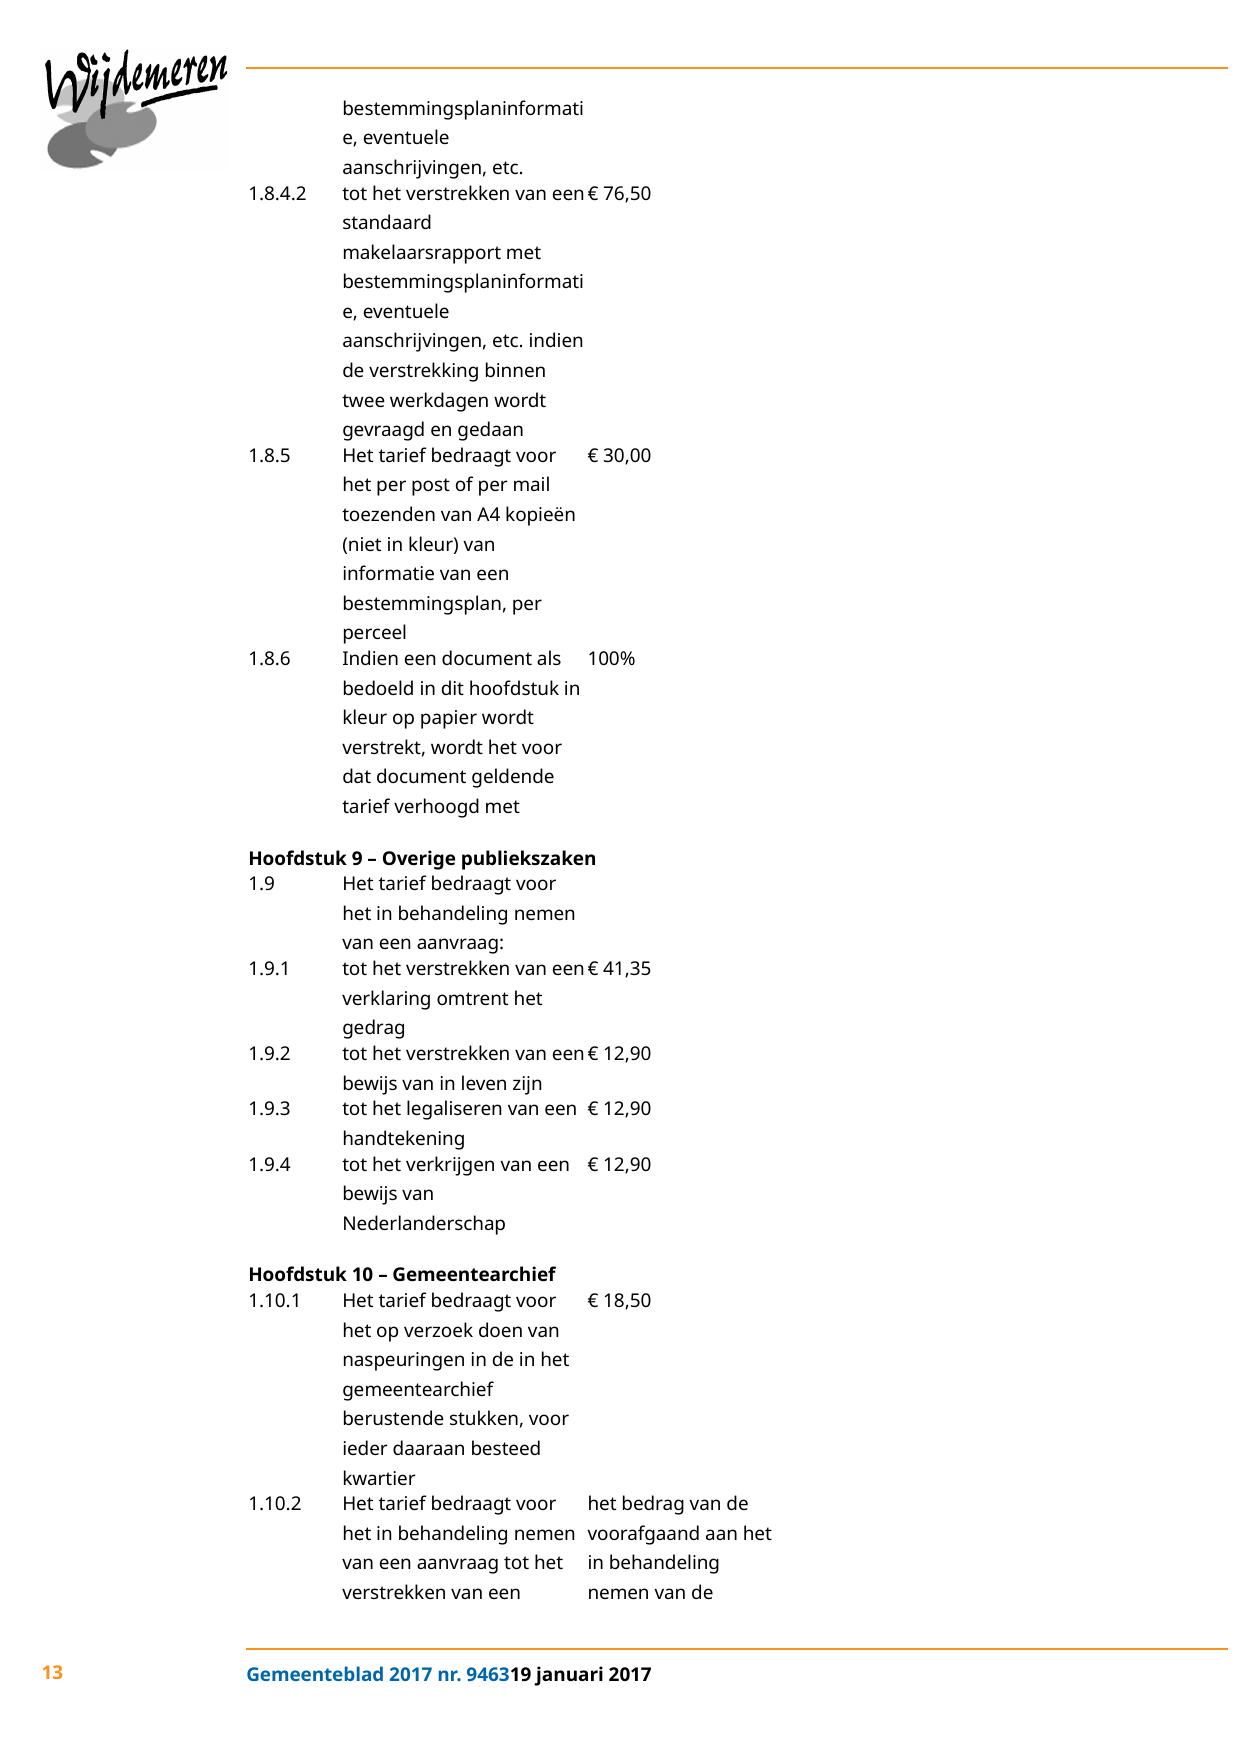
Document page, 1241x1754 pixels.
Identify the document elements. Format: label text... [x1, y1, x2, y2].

table_cell tot het verstrekken van een verklaring omtrent het gedrag [342, 955, 587, 1040]
table_cell tot het verstrekken van een standaard makelaarsrapport met bestemmingsplaninformatie, eventuele aanschrijvingen, etc. indien de verstrekking binnen twee werkdagen wordt gevraagd en gedaan [342, 180, 587, 442]
table_cell [681, 1151, 775, 1236]
table_cell [681, 1261, 775, 1287]
table_cell € 12,90 [587, 1096, 681, 1151]
table_cell € 18,50 [587, 1287, 681, 1490]
table_cell 1.9.2 [248, 1040, 342, 1096]
table_cell [248, 95, 342, 180]
table_cell 1.8.6 [248, 645, 342, 819]
table_cell € 76,50 [587, 180, 681, 442]
table_cell [681, 645, 775, 819]
table_cell tot het verstrekken van een bewijs van in leven zijn [342, 1040, 587, 1096]
table_cell € 12,90 [587, 1040, 681, 1096]
table_cell [681, 819, 775, 845]
table_cell Hoofdstuk 10 – Gemeentearchief [248, 1261, 681, 1287]
table_cell tot het legaliseren van een handtekening [342, 1096, 587, 1151]
table_cell Hoofdstuk 9 – Overige publiekszaken [248, 845, 681, 870]
table_cell 100% [587, 645, 681, 819]
table_cell [587, 1236, 681, 1261]
table_cell € 12,90 [587, 1151, 681, 1236]
table_cell [342, 1236, 587, 1261]
table_cell [248, 1236, 342, 1261]
table_cell [587, 870, 681, 955]
table_cell [681, 442, 775, 645]
table_cell 1.8.5 [248, 442, 342, 645]
picture [41, 47, 231, 172]
table_cell [681, 845, 775, 870]
table_cell Het tarief bedraagt voor het op verzoek doen van naspeuringen in de in het gemeentearchief berustende stukken, voor ieder daaraan besteed kwartier [342, 1287, 587, 1490]
table_cell [681, 1096, 775, 1151]
table_cell [681, 955, 775, 1040]
table_cell [681, 870, 775, 955]
table_cell het bedrag van de voorafgaand aan het in behandeling nemen van de [587, 1490, 775, 1605]
table_cell tot het verkrijgen van een bewijs van Nederlanderschap [342, 1151, 587, 1236]
table_cell € 30,00 [587, 442, 681, 645]
table_cell [681, 95, 775, 180]
table_cell [681, 1040, 775, 1096]
table_cell € 41,35 [587, 955, 681, 1040]
table_cell 1.9.1 [248, 955, 342, 1040]
table_cell [248, 819, 342, 845]
table_cell [681, 180, 775, 442]
table_cell Indien een document als bedoeld in dit hoofdstuk in kleur op papier wordt verstrekt, wordt het voor dat document geldende tarief verhoogd met [342, 645, 587, 819]
table_cell [587, 95, 681, 180]
table_cell Het tarief bedraagt voor het per post of per mail toezenden van A4 kopieën (niet in kleur) van informatie van een bestemmingsplan, per perceel [342, 442, 587, 645]
table_cell 1.8.4.2 [248, 180, 342, 442]
table_cell bestemmingsplaninformatie, eventuele aanschrijvingen, etc. [342, 95, 587, 180]
table_cell Het tarief bedraagt voor het in behandeling nemen van een aanvraag tot het verstrekken van een [342, 1490, 587, 1605]
table_cell 1.10.2 [248, 1490, 342, 1605]
table_cell 1.9.4 [248, 1151, 342, 1236]
table_cell 1.10.1 [248, 1287, 342, 1490]
table_cell [681, 1287, 775, 1490]
table_cell 1.9.3 [248, 1096, 342, 1151]
table_cell [681, 1236, 775, 1261]
table_cell Het tarief bedraagt voor het in behandeling nemen van een aanvraag: [342, 870, 587, 955]
table_cell [342, 819, 587, 845]
table_cell [587, 819, 681, 845]
table_cell 1.9 [248, 870, 342, 955]
